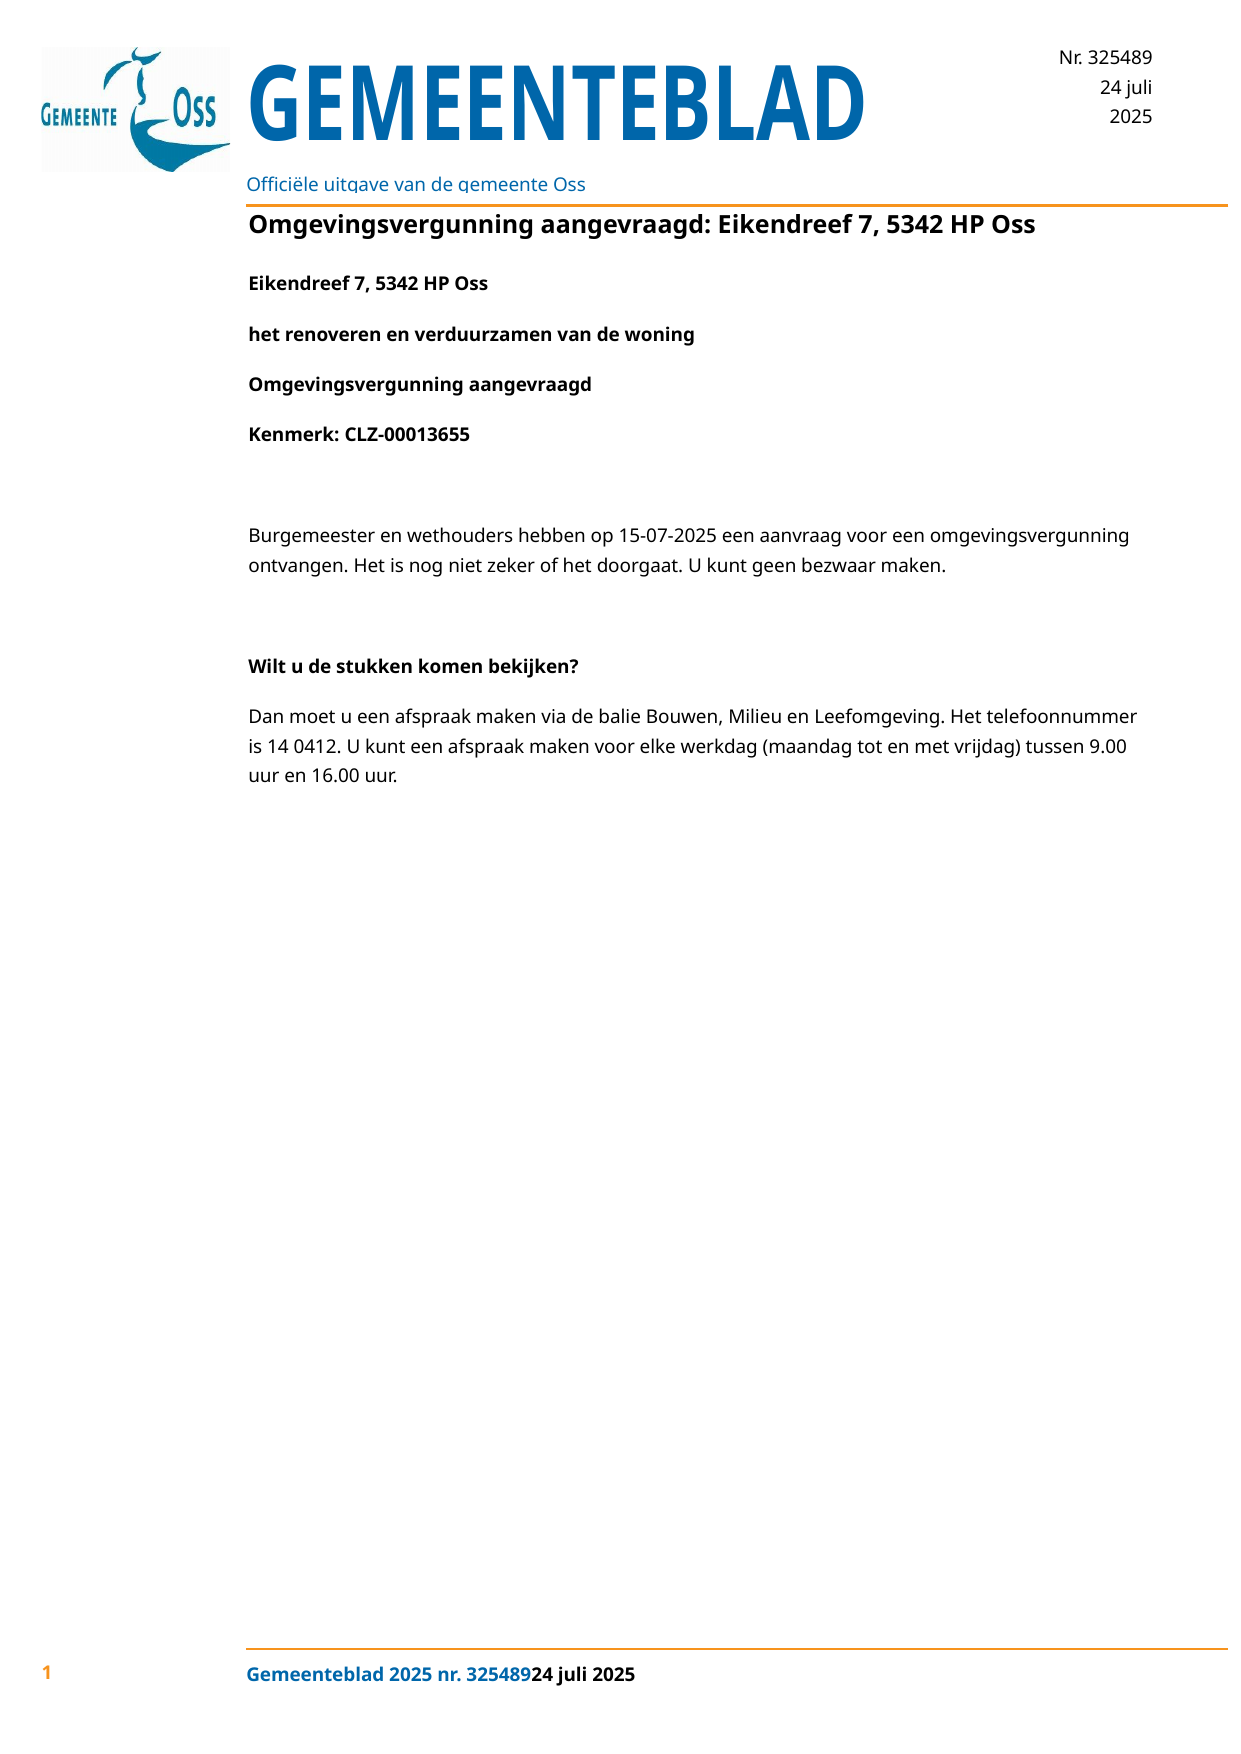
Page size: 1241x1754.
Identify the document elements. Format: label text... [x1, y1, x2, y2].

text Dan moet u een afspraak maken via de balie Bouwen, Milieu en Leefomgeving. Het telefoonnummer is 14 0412. U kunt een afspraak maken voor elke werkdag (maandag tot en met vrijdag) tussen 9.00 uur en 16.00 uur. [248, 703, 1152, 788]
picture [41, 47, 231, 172]
text Kenmerk: CLZ-00013655 [248, 422, 1152, 447]
text Wilt u de stukken komen bekijken? [248, 653, 1152, 678]
text Burgemeester en wethouders hebben op 15-07-2025 een aanvraag voor een omgevingsvergunning ontvangen. Het is nog niet zeker of het doorgaat. U kunt geen bezwaar maken. [248, 522, 1152, 578]
text het renoveren en verduurzamen van de woning [248, 321, 1152, 346]
text Omgevingsvergunning aangevraagd [248, 371, 1152, 397]
text Omgevingsvergunning aangevraagd: Eikendreef 7, 5342 HP Oss [248, 207, 1152, 241]
text Eikendreef 7, 5342 HP Oss [248, 270, 1152, 296]
